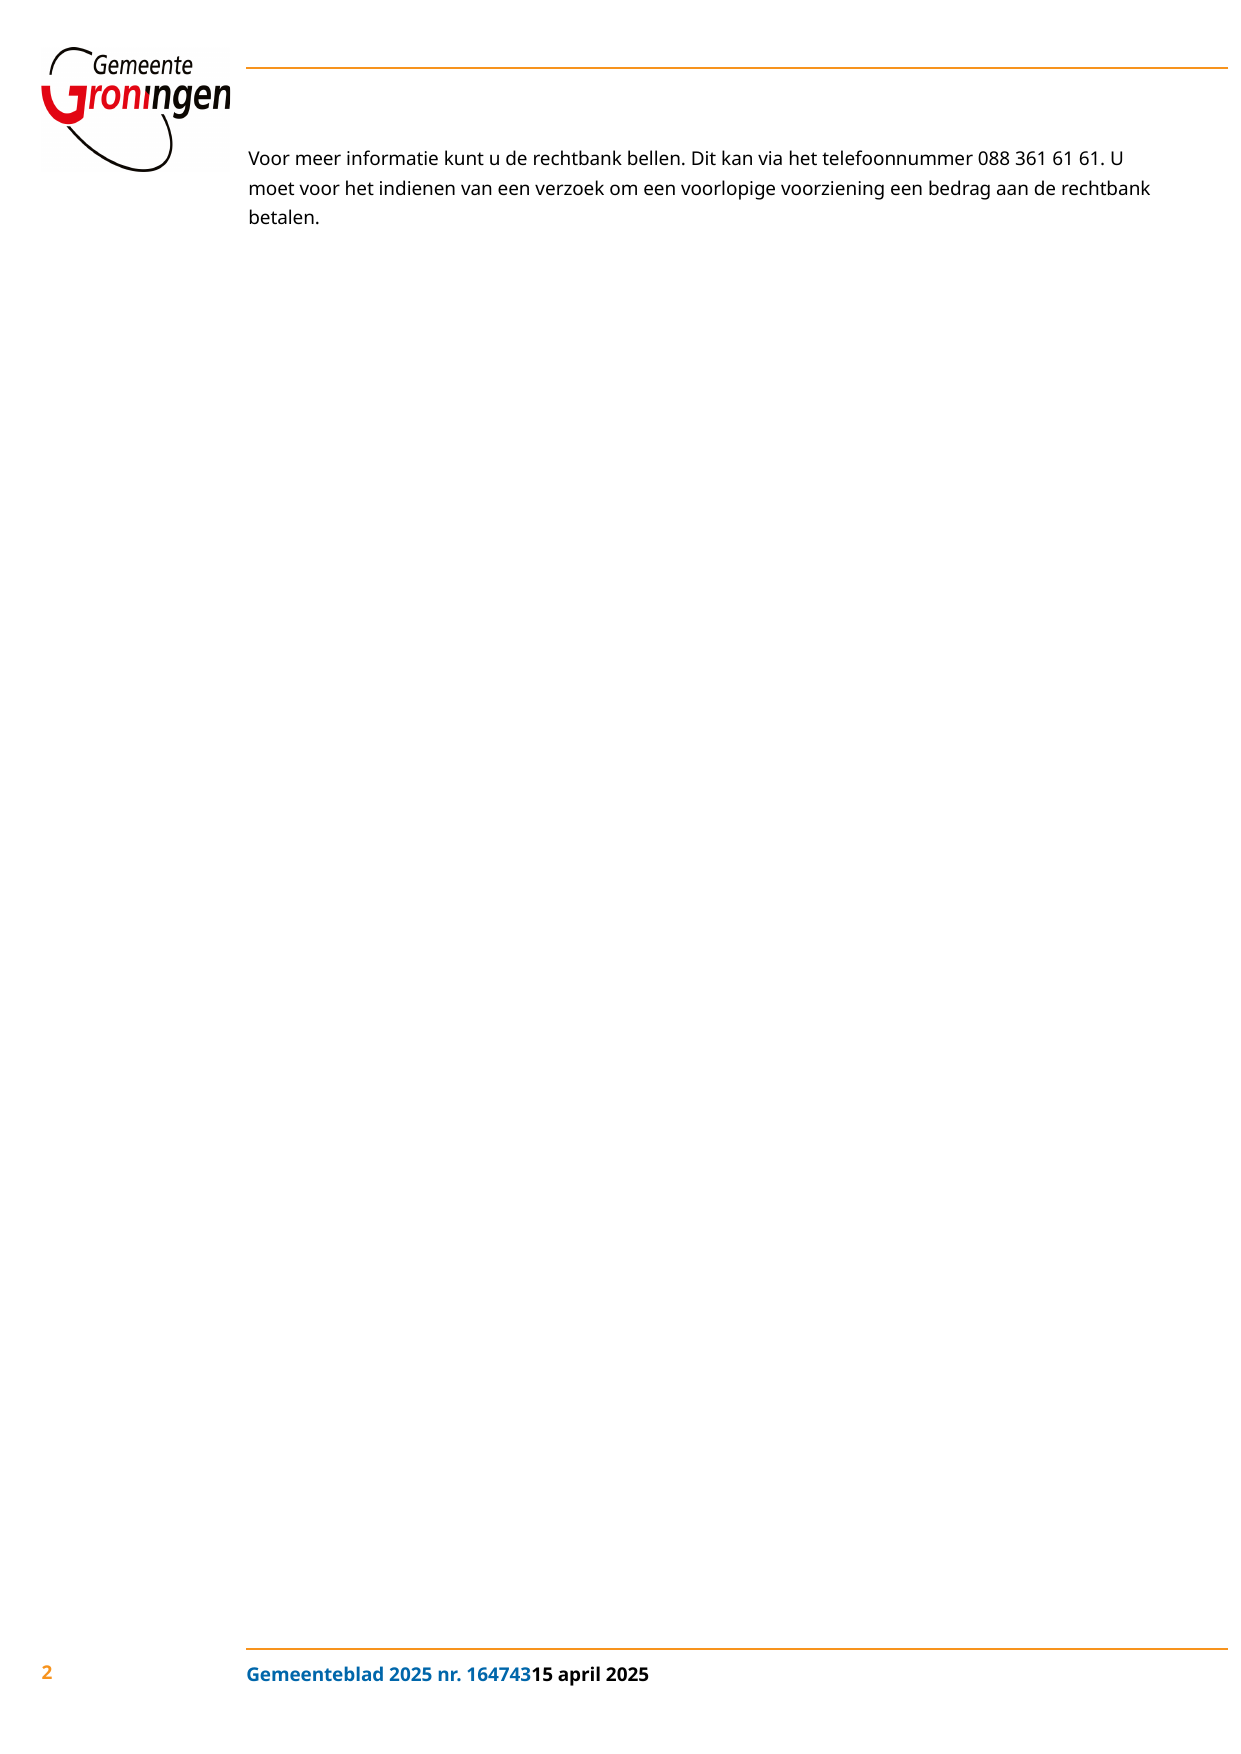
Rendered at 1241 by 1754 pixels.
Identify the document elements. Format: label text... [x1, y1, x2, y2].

picture [41, 47, 231, 172]
text Voor meer informatie kunt u de rechtbank bellen. Dit kan via het telefoonnummer 088 361 61 61. U moet voor het indienen van een verzoek om een voorlopige voorziening een bedrag aan de rechtbank betalen. [248, 145, 1152, 230]
